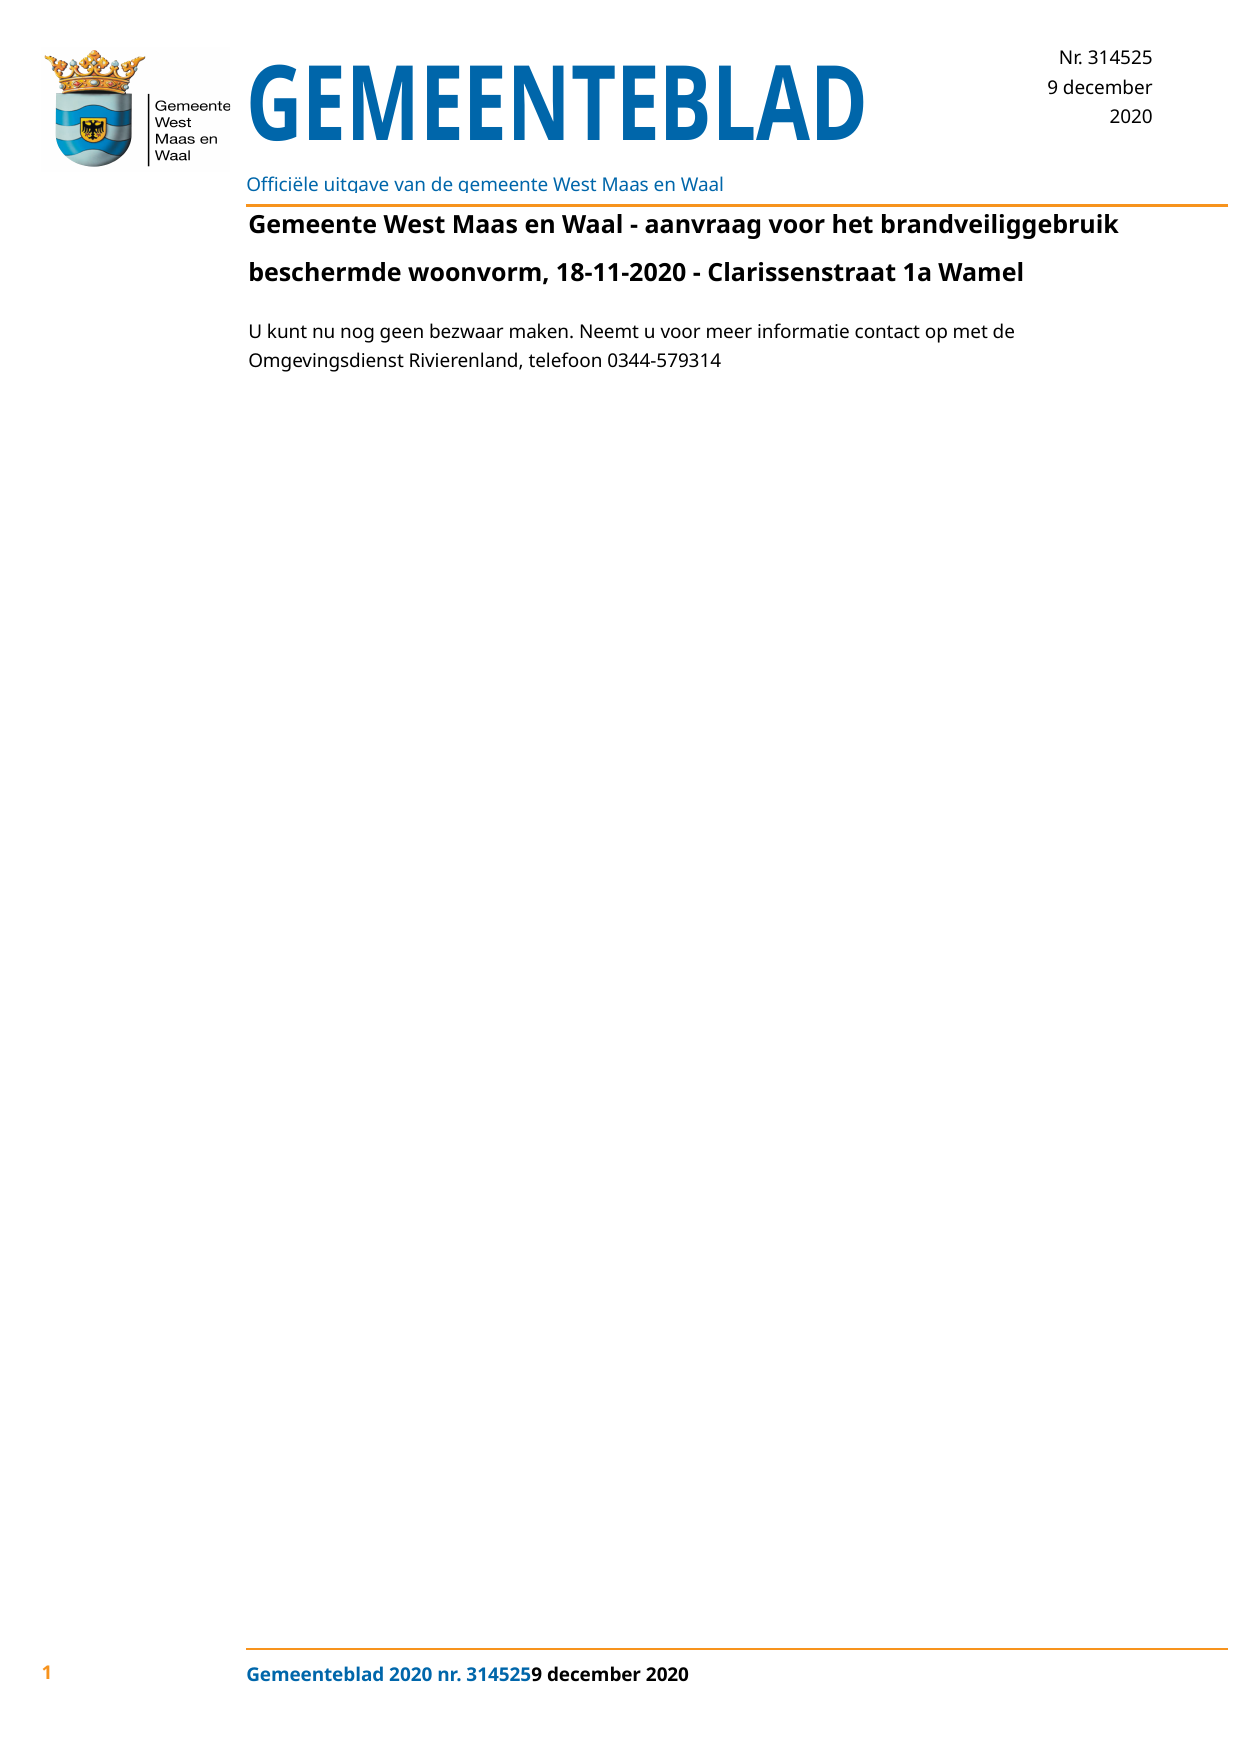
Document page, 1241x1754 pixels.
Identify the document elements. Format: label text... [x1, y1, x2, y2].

text U kunt nu nog geen bezwaar maken. Neemt u voor meer informatie contact op met de Omgevingsdienst Rivierenland, telefoon 0344-579314 [248, 318, 1152, 373]
text Gemeente West Maas en Waal - aanvraag voor het brandveiliggebruik beschermde woonvorm, 18-11-2020 - Clarissenstraat 1a Wamel [248, 207, 1152, 288]
picture [41, 47, 231, 172]
